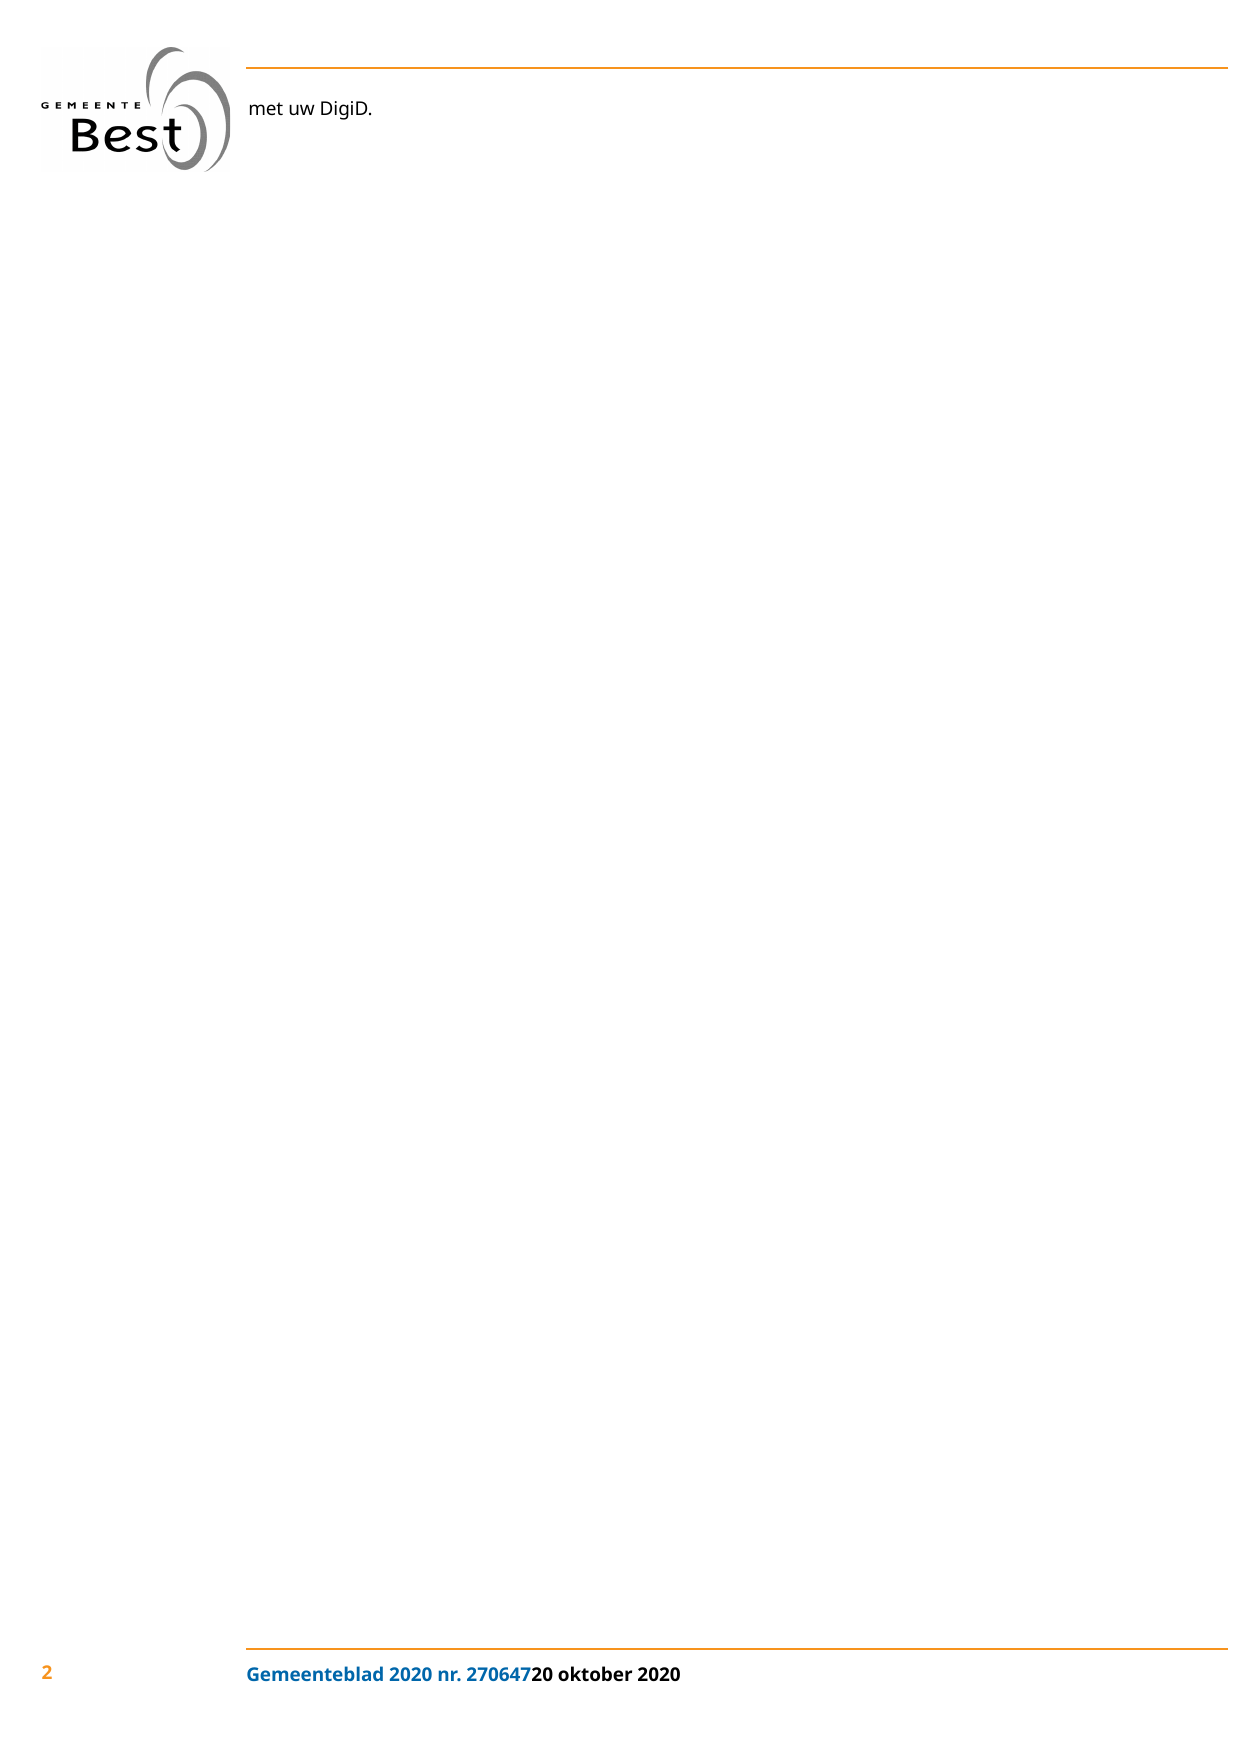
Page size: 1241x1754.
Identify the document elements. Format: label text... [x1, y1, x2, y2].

text met uw DigiD. [248, 95, 1152, 121]
picture [41, 47, 231, 172]
